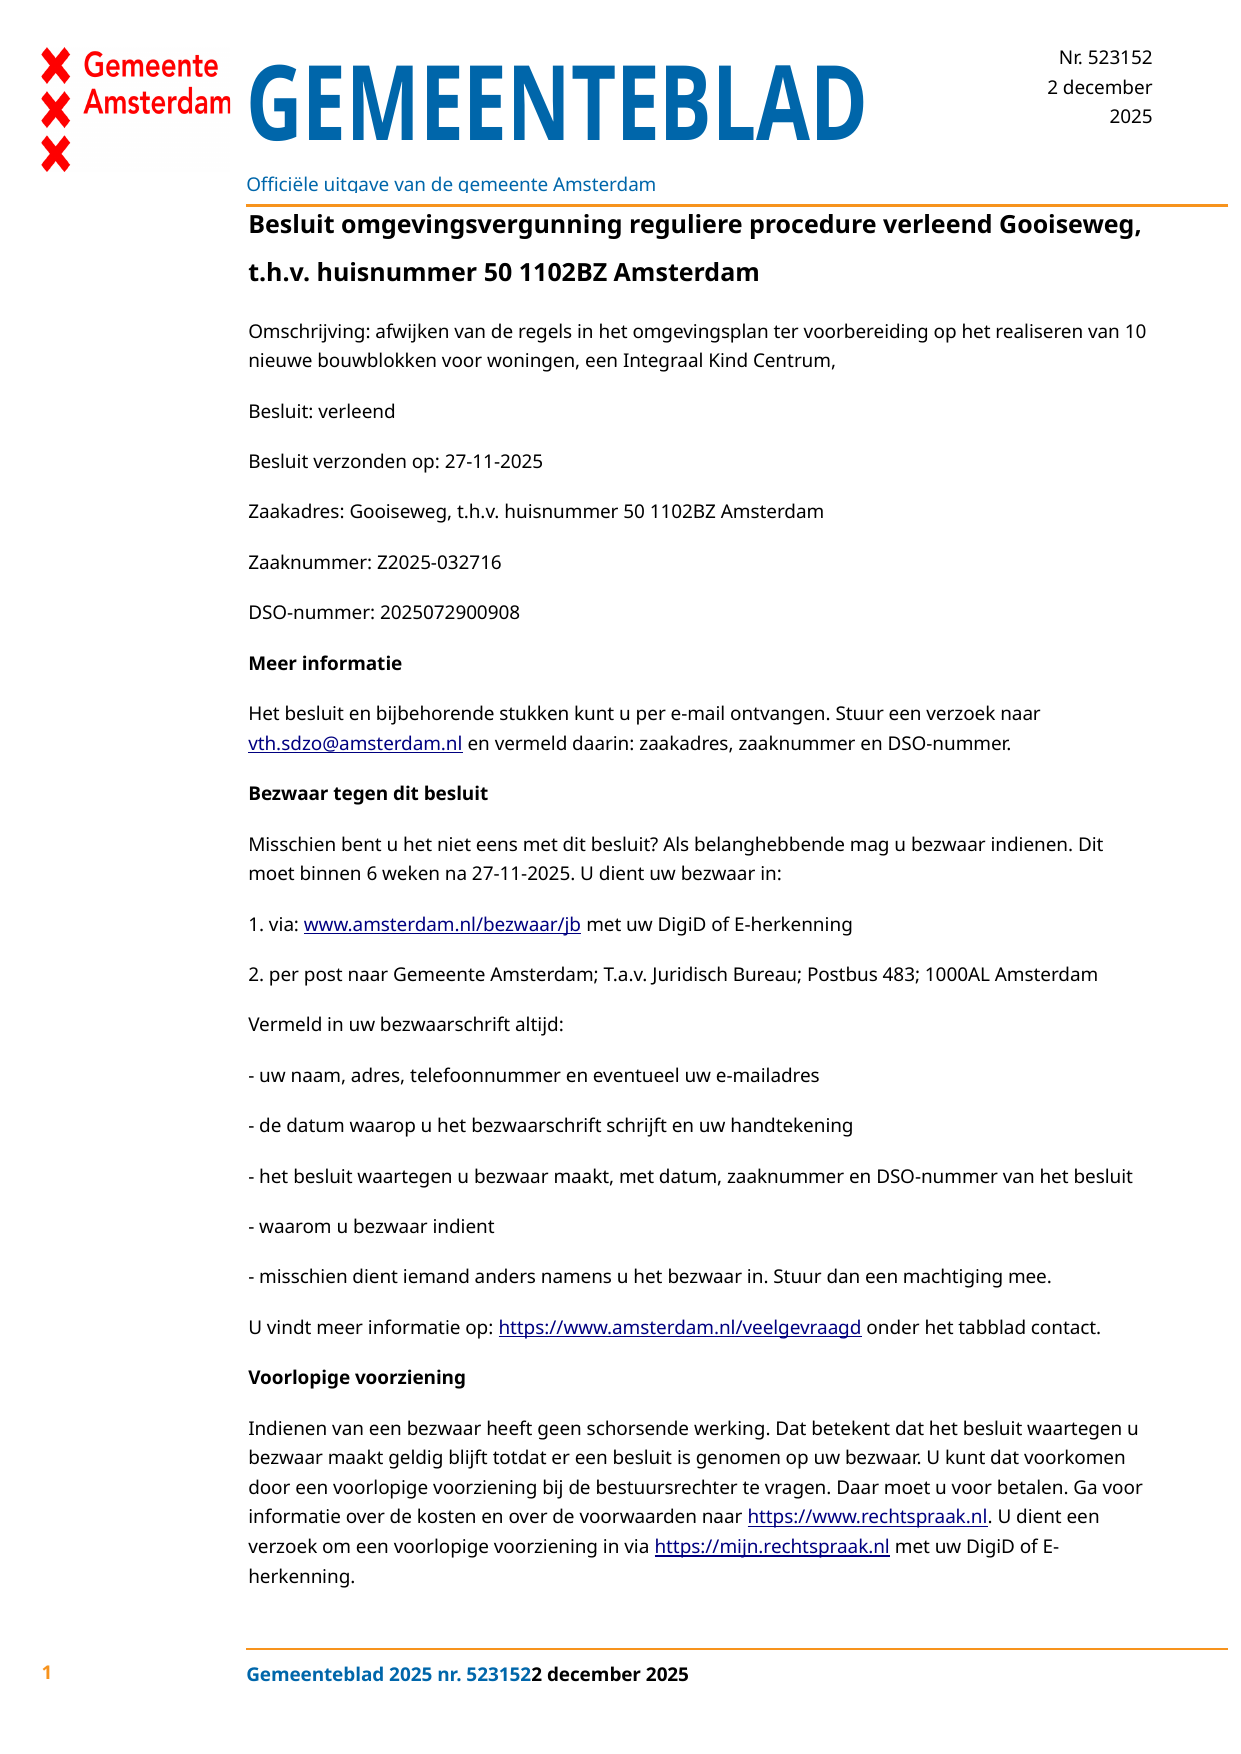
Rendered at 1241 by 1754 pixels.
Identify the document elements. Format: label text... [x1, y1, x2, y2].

text Omschrijving: afwijken van de regels in het omgevingsplan ter voorbereiding op het realiseren van 10 nieuwe bouwblokken voor woningen, een Integraal Kind Centrum, [248, 318, 1152, 373]
text Besluit verzonden op: 27-11-2025 [248, 448, 1152, 474]
text Misschien bent u het niet eens met dit besluit? Als belanghebbende mag u bezwaar indienen. Dit moet binnen 6 weken na 27-11-2025. U dient uw bezwaar in: [248, 831, 1152, 886]
text DSO-nummer: 2025072900908 [248, 599, 1152, 625]
text 2. per post naar Gemeente Amsterdam; T.a.v. Juridisch Bureau; Postbus 483; 1000AL Amsterdam [248, 961, 1152, 987]
text Besluit omgevingsvergunning reguliere procedure verleend Gooiseweg, t.h.v. huisnummer 50 1102BZ Amsterdam [248, 207, 1152, 288]
text Zaakadres: Gooiseweg, t.h.v. huisnummer 50 1102BZ Amsterdam [248, 499, 1152, 524]
text Indienen van een bezwaar heeft geen schorsende werking. Dat betekent dat het besluit waartegen u bezwaar maakt geldig blijft totdat er een besluit is genomen op uw bezwaar. U kunt dat voorkomen door een voorlopige voorziening bij de bestuursrechter te vragen. Daar moet u voor betalen. Ga voor informatie over de kosten en over de voorwaarden naar https://www.rechtspraak.nl. U dient een verzoek om een voorlopige voorziening in via https://mijn.rechtspraak.nl met uw DigiD of E-herkenning. [248, 1415, 1152, 1589]
text Besluit: verleend [248, 398, 1152, 424]
text Vermeld in uw bezwaarschrift altijd: [248, 1012, 1152, 1037]
text Meer informatie [248, 650, 1152, 676]
text Bezwaar tegen dit besluit [248, 780, 1152, 806]
text - de datum waarop u het bezwaarschrift schrijft en uw handtekening [248, 1112, 1152, 1138]
text Zaaknummer: Z2025-032716 [248, 549, 1152, 575]
text - waarom u bezwaar indient [248, 1213, 1152, 1239]
text 1. via: www.amsterdam.nl/bezwaar/jb met uw DigiD of E-herkenning [248, 911, 1152, 937]
text - het besluit waartegen u bezwaar maakt, met datum, zaaknummer en DSO-nummer van het besluit [248, 1163, 1152, 1189]
text Het besluit en bijbehorende stukken kunt u per e-mail ontvangen. Stuur een verzoek naar vth.sdzo@amsterdam.nl en vermeld daarin: zaakadres, zaaknummer en DSO-nummer. [248, 700, 1152, 756]
text U vindt meer informatie op: https://www.amsterdam.nl/veelgevraagd onder het tabblad contact. [248, 1314, 1152, 1340]
text - misschien dient iemand anders namens u het bezwaar in. Stuur dan een machtiging mee. [248, 1264, 1152, 1289]
picture [41, 47, 231, 172]
text - uw naam, adres, telefoonnummer en eventueel uw e-mailadres [248, 1062, 1152, 1088]
text Voorlopige voorziening [248, 1364, 1152, 1390]
